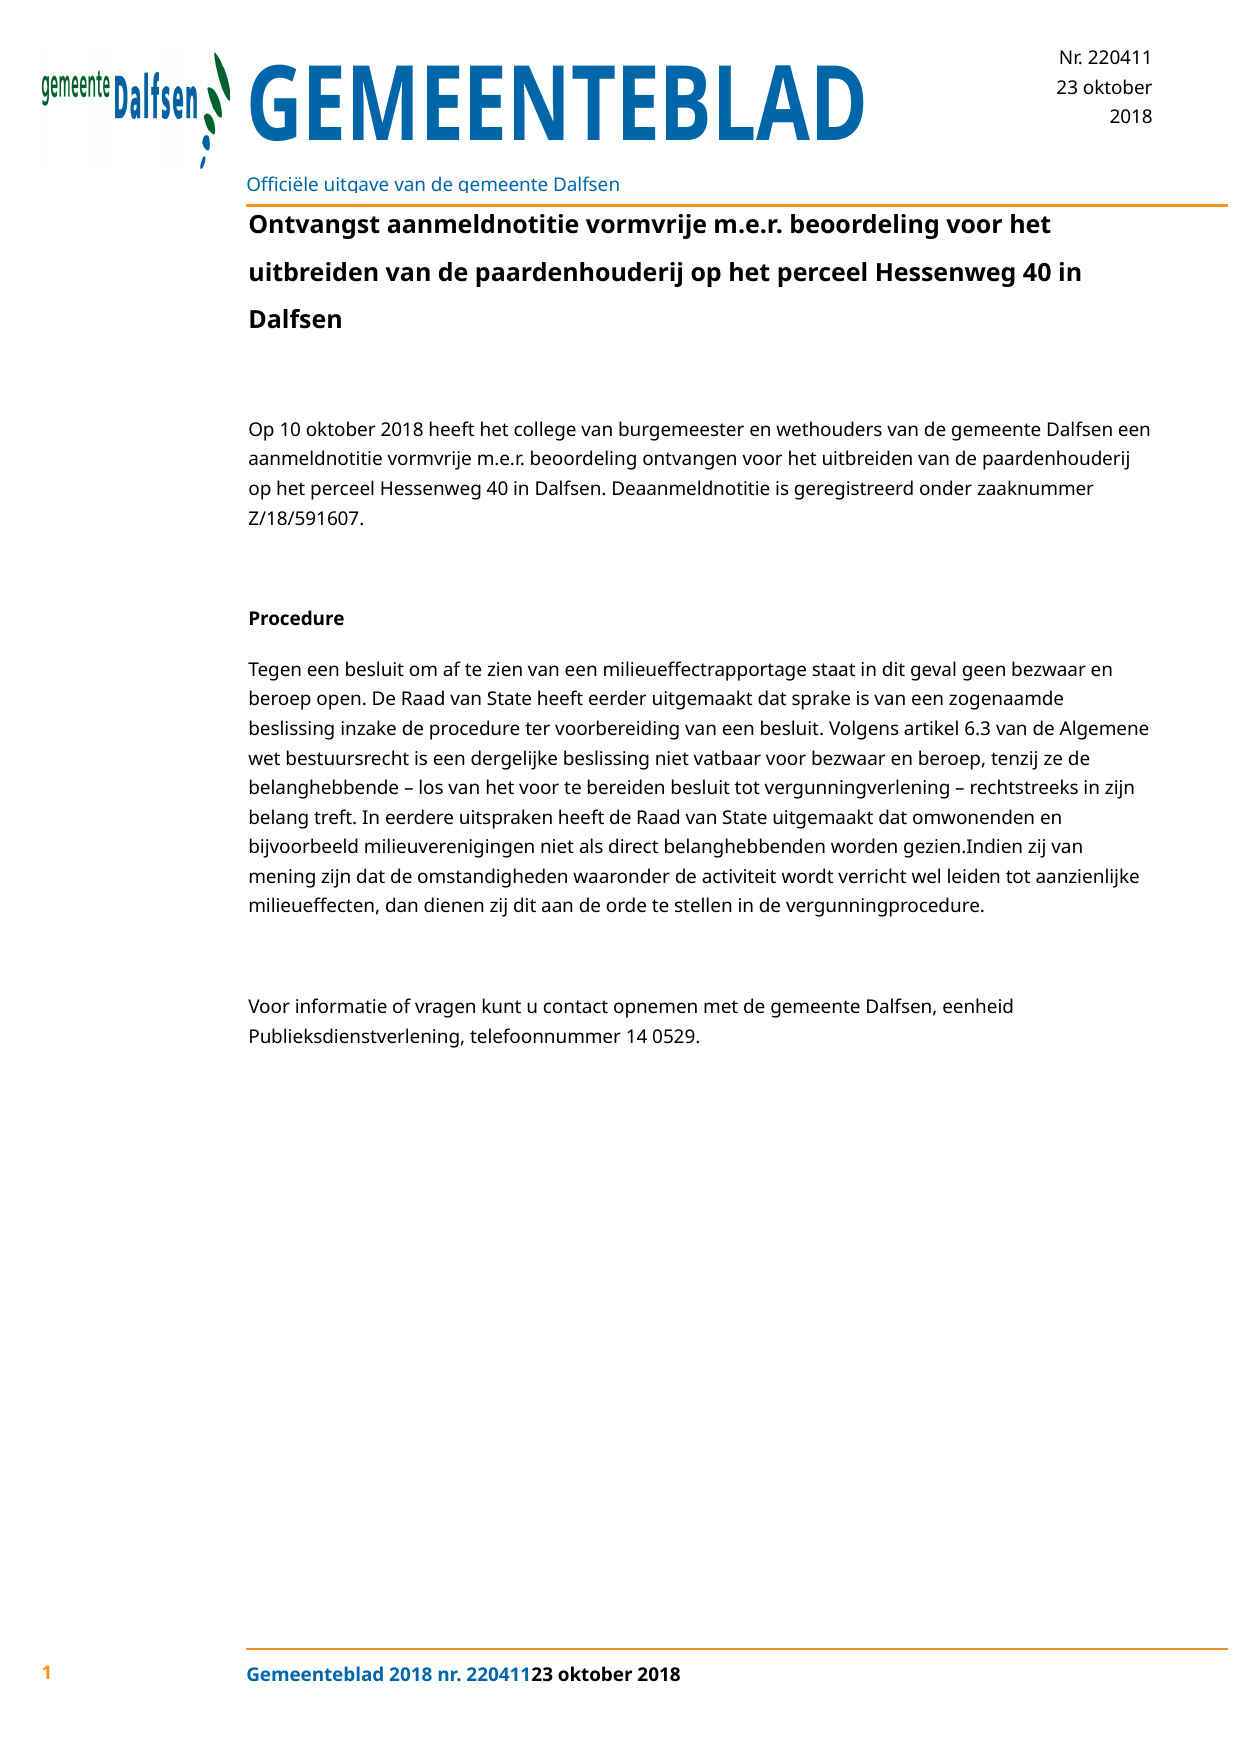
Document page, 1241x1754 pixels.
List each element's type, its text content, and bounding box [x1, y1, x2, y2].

text Voor informatie of vragen kunt u contact opnemen met de gemeente Dalfsen, eenheid Publieksdienstverlening, telefoonnummer 14 0529. [248, 993, 1152, 1049]
text Ontvangst aanmeldnotitie vormvrije m.e.r. beoordeling voor het uitbreiden van de paardenhouderij op het perceel Hessenweg 40 in Dalfsen [248, 207, 1152, 336]
text Tegen een besluit om af te zien van een milieueffectrapportage staat in dit geval geen bezwaar en beroep open. De Raad van State heeft eerder uitgemaakt dat sprake is van een zogenaamde beslissing inzake de procedure ter voorbereiding van een besluit. Volgens artikel 6.3 van de Algemene wet bestuursrecht is een dergelijke beslissing niet vatbaar voor bezwaar en beroep, tenzij ze de belanghebbende – los van het voor te bereiden besluit tot vergunningverlening – rechtstreeks in zijn belang treft. In eerdere uitspraken heeft de Raad van State uitgemaakt dat omwonenden en bijvoorbeeld milieuverenigingen niet als direct belanghebbenden worden gezien.Indien zij van mening zijn dat de omstandigheden waaronder de activiteit wordt verricht wel leiden tot aanzienlijke milieueffecten, dan dienen zij dit aan de orde te stellen in de vergunningprocedure. [248, 656, 1152, 918]
picture [41, 47, 231, 172]
text Op 10 oktober 2018 heeft het college van burgemeester en wethouders van de gemeente Dalfsen een aanmeldnotitie vormvrije m.e.r. beoordeling ontvangen voor het uitbreiden van de paardenhouderij op het perceel Hessenweg 40 in Dalfsen. Deaanmeldnotitie is geregistreerd onder zaaknummer Z/18/591607. [248, 416, 1152, 530]
text Procedure [248, 606, 1152, 631]
